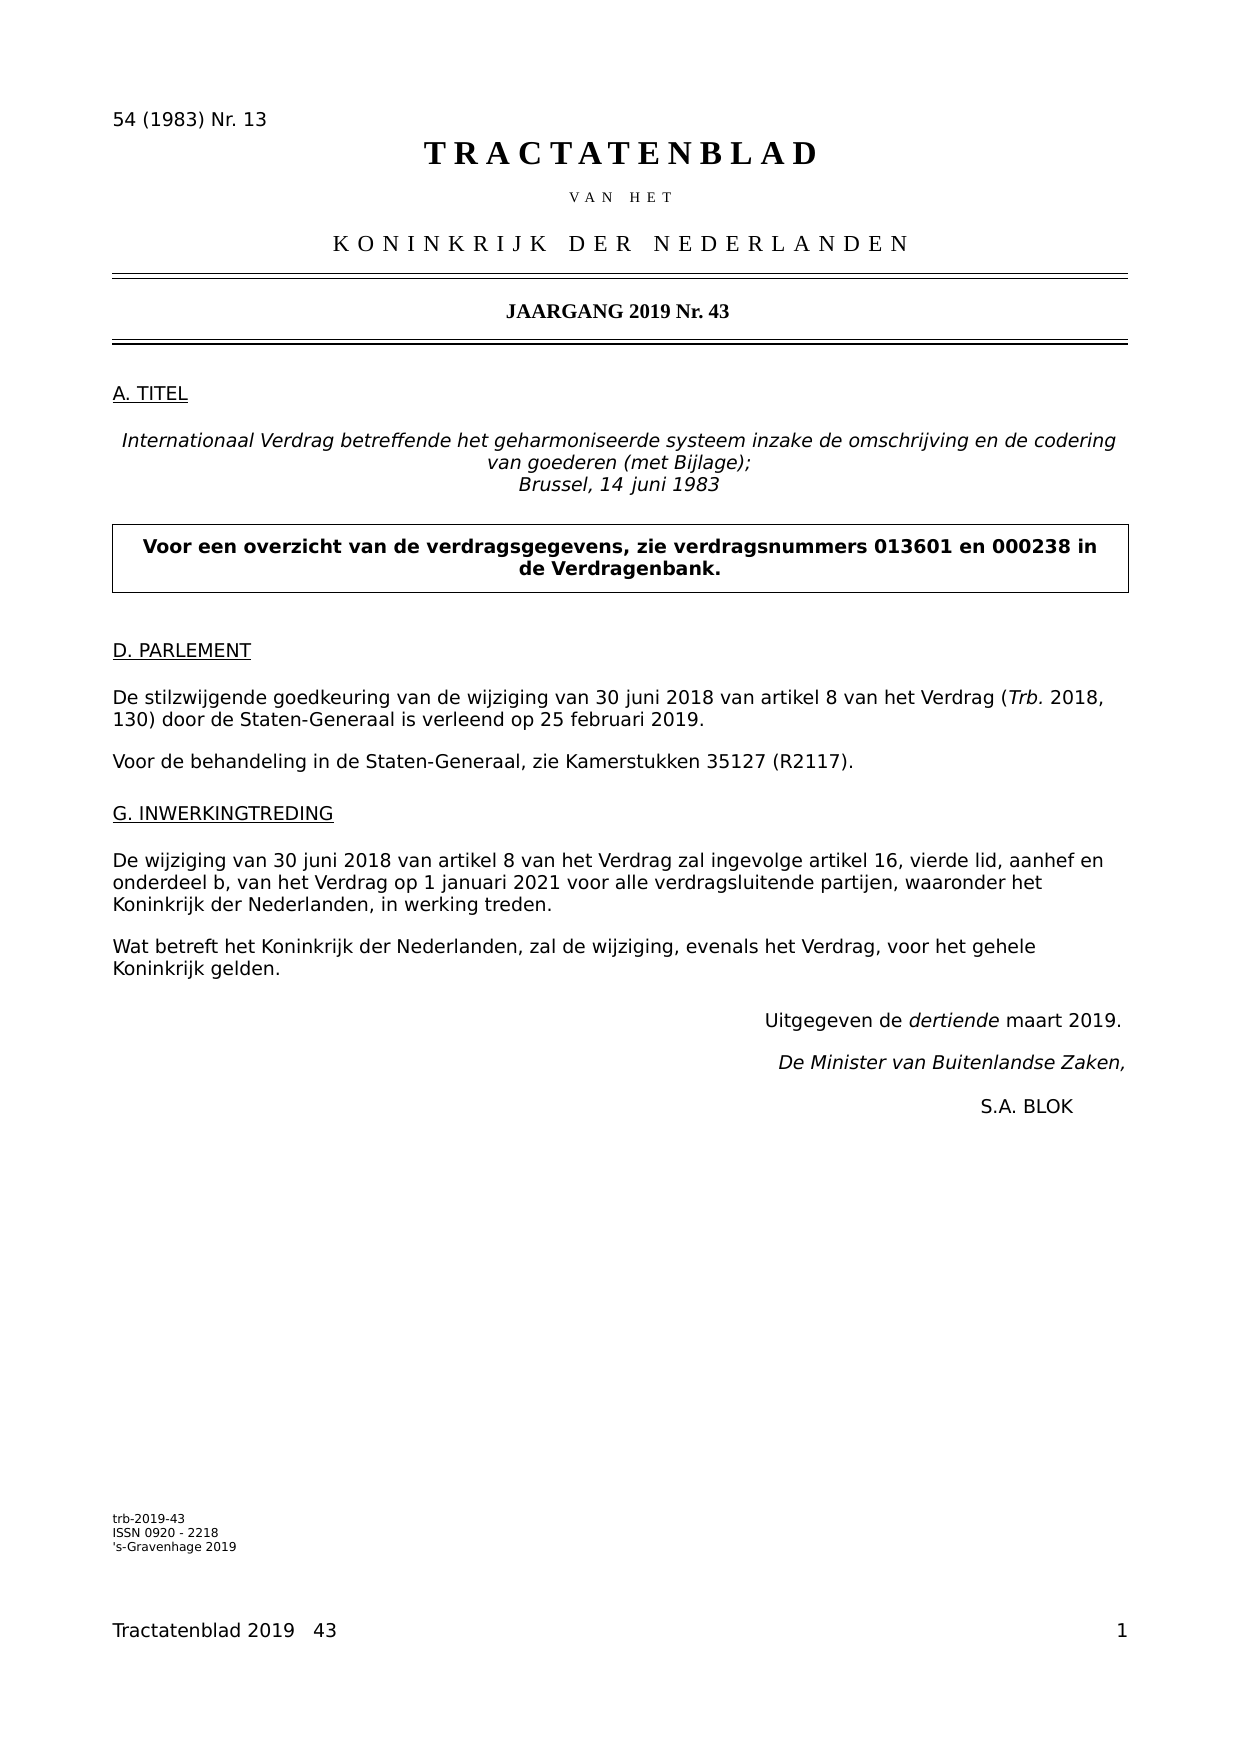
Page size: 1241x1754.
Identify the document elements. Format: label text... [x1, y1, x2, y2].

text Wat betreft het Koninkrijk der Nederlanden, zal de wijziging, evenals het Verdrag, voor het gehele Koninkrijk gelden. [112, 936, 1128, 980]
text KONINKRIJK DER NEDERLANDEN [112, 229, 1128, 256]
text Uitgegeven de dertiende maart 2019. [112, 1010, 1128, 1032]
text Brussel, 14 juni 1983 [112, 474, 1128, 496]
text ISSN 0920 - 2218 [112, 1526, 346, 1540]
text De wijziging van 30 juni 2018 van artikel 8 van het Verdrag zal ingevolge artikel 16, vierde lid, aanhef en onderdeel b, van het Verdrag op 1 januari 2021 voor alle verdragsluitende partijen, waaronder het Koninkrijk der Nederlanden, in werking treden. [112, 850, 1128, 916]
text 54 (1983) Nr. 13 [112, 109, 1128, 131]
subtitle D. PARLEMENT [112, 640, 1128, 662]
subtitle G. INWERKINGTREDING [112, 803, 1128, 825]
text Voor de behandeling in de Staten-Generaal, zie Kamerstukken 35127 (R2117). [112, 751, 1128, 773]
text TRACTATENBLAD [112, 133, 1128, 172]
text Internationaal Verdrag betreffende het geharmoniseerde systeem inzake de omschrijving en de codering van goederen (met Bijlage); [112, 430, 1128, 474]
text trb-2019-43 [112, 1512, 346, 1526]
subtitle A. TITEL [112, 383, 1128, 405]
text De stilzwijgende goedkeuring van de wijziging van 30 juni 2018 van artikel 8 van het Verdrag (Trb. 2018, 130) door de Staten-Generaal is verleend op 25 februari 2019. [112, 687, 1128, 731]
text De Minister van Buitenlandse Zaken, S.A. BLOK [112, 1052, 1128, 1118]
text 's-Gravenhage 2019 [112, 1540, 346, 1554]
text VAN HET [112, 189, 1128, 206]
text JAARGANG 2019 Nr. 43 [112, 299, 1128, 323]
